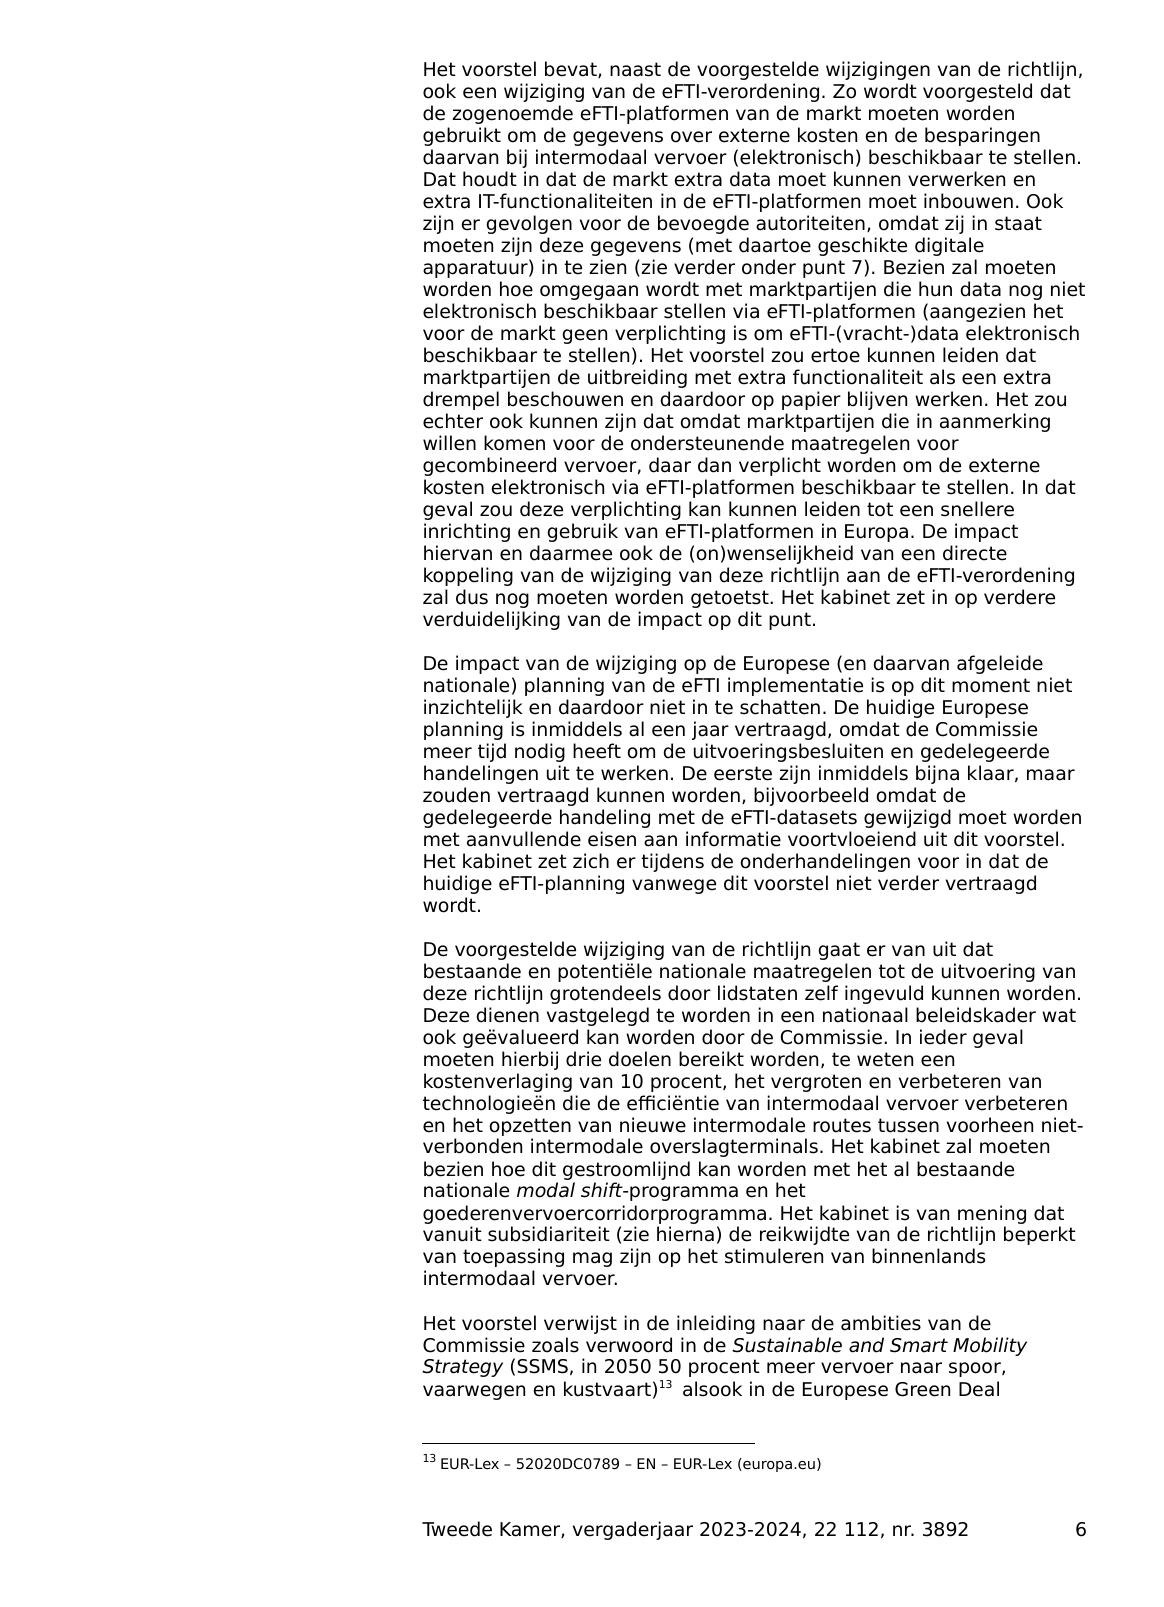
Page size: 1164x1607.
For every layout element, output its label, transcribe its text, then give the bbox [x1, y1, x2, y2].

text Het voorstel verwijst in de inleiding naar de ambities van de Commissie zoals verwoord in de Sustainable and Smart Mobility Strategy (SSMS, in 2050 50 procent meer vervoer naar spoor, vaarwegen en kustvaart) alsook in de Europese Green Deal [422, 1312, 1087, 1400]
text EUR-Lex – 52020DC0789 – EN – EUR-Lex (europa.eu) [422, 1452, 1087, 1474]
text De impact van de wijziging op de Europese (en daarvan afgeleide nationale) planning van de eFTI implementatie is op dit moment niet inzichtelijk en daardoor niet in te schatten. De huidige Europese planning is inmiddels al een jaar vertraagd, omdat de Commissie meer tijd nodig heeft om de uitvoeringsbesluiten en gedelegeerde handelingen uit te werken. De eerste zijn inmiddels bijna klaar, maar zouden vertraagd kunnen worden, bijvoorbeeld omdat de gedelegeerde handeling met de eFTI-datasets gewijzigd moet worden met aanvullende eisen aan informatie voortvloeiend uit dit voorstel. Het kabinet zet zich er tijdens de onderhandelingen voor in dat de huidige eFTI-planning vanwege dit voorstel niet verder vertraagd wordt. [422, 653, 1087, 916]
text Het voorstel bevat, naast de voorgestelde wijzigingen van de richtlijn, ook een wijziging van de eFTI-verordening. Zo wordt voorgesteld dat de zogenoemde eFTI-platformen van de markt moeten worden gebruikt om de gegevens over externe kosten en de besparingen daarvan bij intermodaal vervoer (elektronisch) beschikbaar te stellen. Dat houdt in dat de markt extra data moet kunnen verwerken en extra IT-functionaliteiten in de eFTI-platformen moet inbouwen. Ook zijn er gevolgen voor de bevoegde autoriteiten, omdat zij in staat moeten zijn deze gegevens (met daartoe geschikte digitale apparatuur) in te zien (zie verder onder punt 7). Bezien zal moeten worden hoe omgegaan wordt met marktpartijen die hun data nog niet elektronisch beschikbaar stellen via eFTI-platformen (aangezien het voor de markt geen verplichting is om eFTI-(vracht-)data elektronisch beschikbaar te stellen). Het voorstel zou ertoe kunnen leiden dat marktpartijen de uitbreiding met extra functionaliteit als een extra drempel beschouwen en daardoor op papier blijven werken. Het zou echter ook kunnen zijn dat omdat marktpartijen die in aanmerking willen komen voor de ondersteunende maatregelen voor gecombineerd vervoer, daar dan verplicht worden om de externe kosten elektronisch via eFTI-platformen beschikbaar te stellen. In dat geval zou deze verplichting kan kunnen leiden tot een snellere inrichting en gebruik van eFTI-platformen in Europa. De impact hiervan en daarmee ook de (on)wenselijkheid van een directe koppeling van de wijziging van deze richtlijn aan de eFTI-verordening zal dus nog moeten worden getoetst. Het kabinet zet in op verdere verduidelijking van de impact op dit punt. [422, 59, 1087, 631]
text De voorgestelde wijziging van de richtlijn gaat er van uit dat bestaande en potentiële nationale maatregelen tot de uitvoering van deze richtlijn grotendeels door lidstaten zelf ingevuld kunnen worden. Deze dienen vastgelegd te worden in een nationaal beleidskader wat ook geëvalueerd kan worden door de Commissie. In ieder geval moeten hierbij drie doelen bereikt worden, te weten een kostenverlaging van 10 procent, het vergroten en verbeteren van technologieën die de efficiëntie van intermodaal vervoer verbeteren en het opzetten van nieuwe intermodale routes tussen voorheen niet-verbonden intermodale overslagterminals. Het kabinet zal moeten bezien hoe dit gestroomlijnd kan worden met het al bestaande nationale modal shift-programma en het goederenvervoercorridorprogramma. Het kabinet is van mening dat vanuit subsidiariteit (zie hierna) de reikwijdte van de richtlijn beperkt van toepassing mag zijn op het stimuleren van binnenlands intermodaal vervoer. [422, 939, 1087, 1290]
